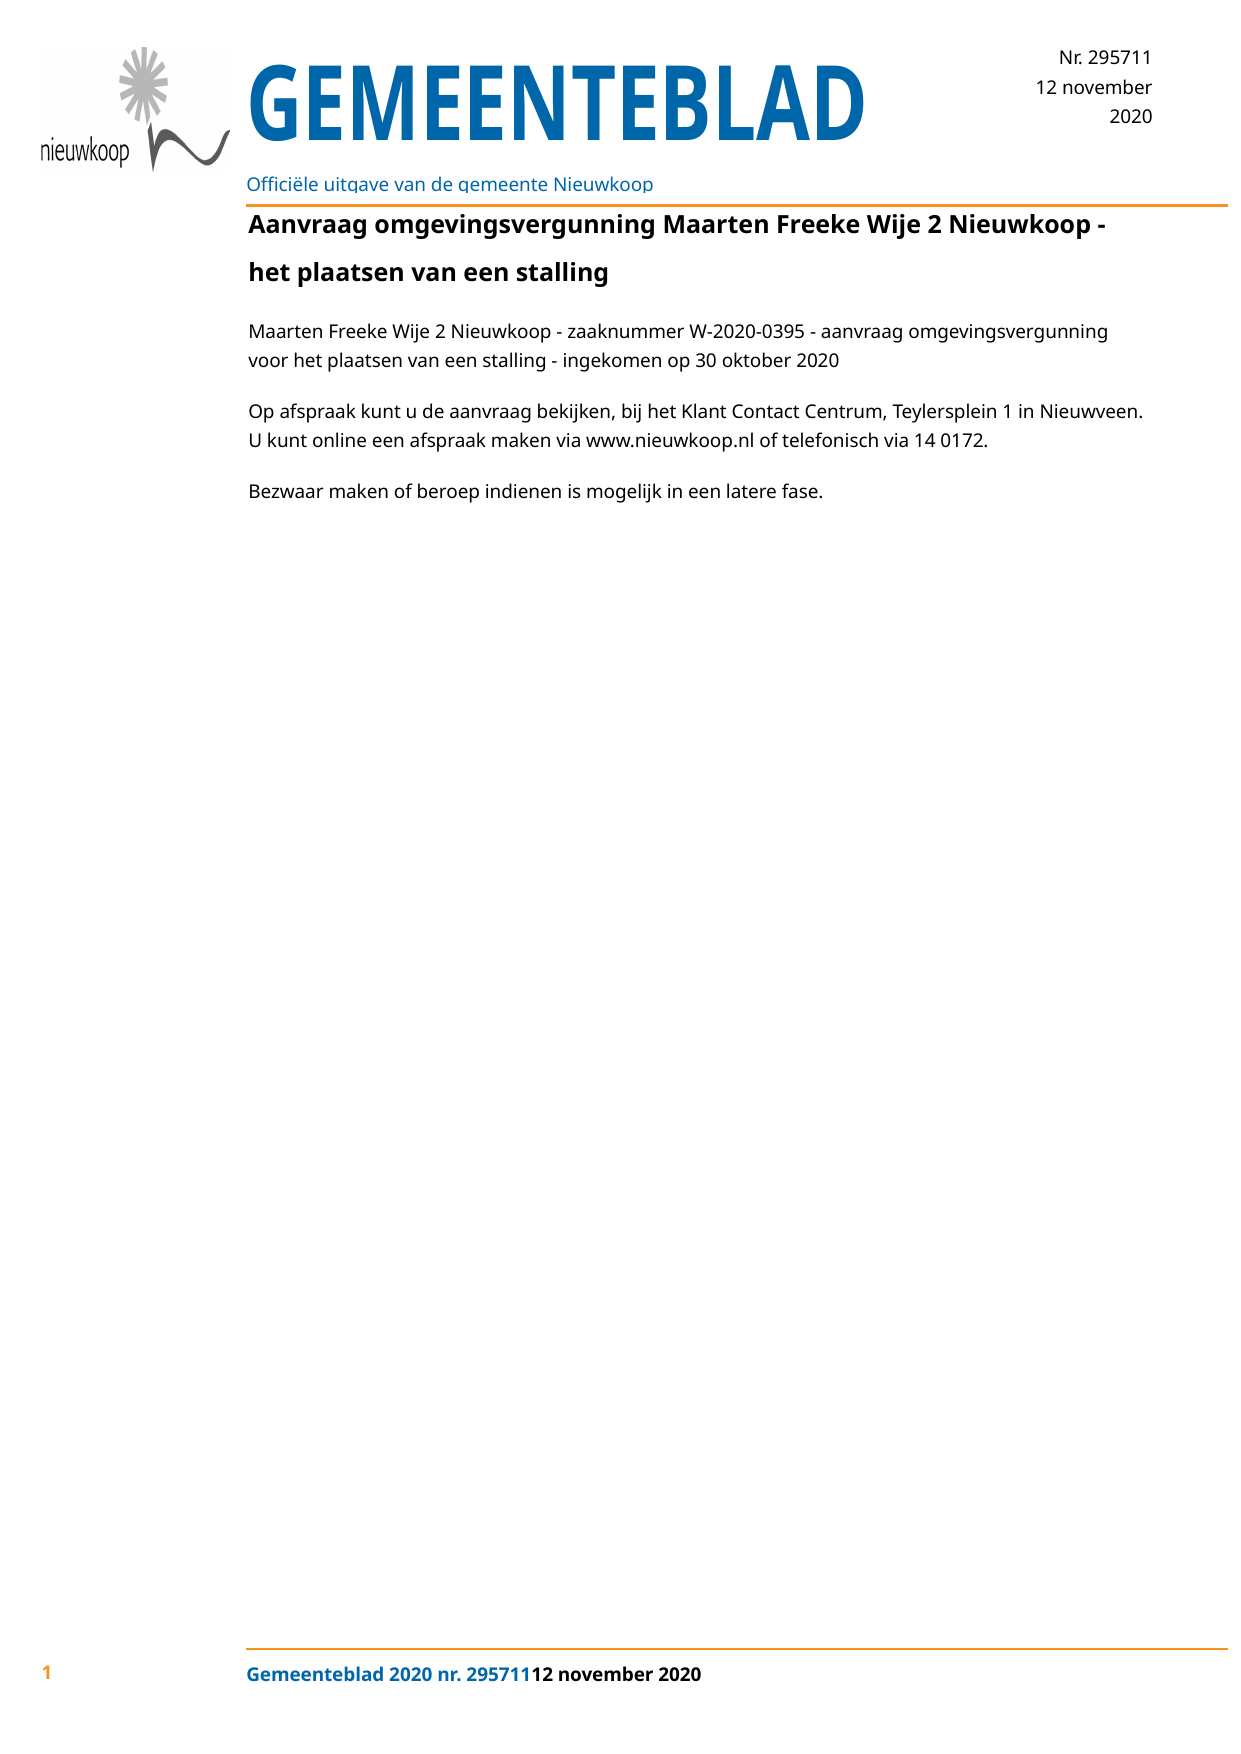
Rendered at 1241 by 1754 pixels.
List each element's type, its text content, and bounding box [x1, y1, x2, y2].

text Aanvraag omgevingsvergunning Maarten Freeke Wije 2 Nieuwkoop - het plaatsen van een stalling [248, 207, 1152, 288]
text Bezwaar maken of beroep indienen is mogelijk in een latere fase. [248, 478, 1152, 504]
picture [41, 47, 231, 172]
text Op afspraak kunt u de aanvraag bekijken, bij het Klant Contact Centrum, Teylersplein 1 in Nieuwveen. U kunt online een afspraak maken via www.nieuwkoop.nl of telefonisch via 14 0172. [248, 398, 1152, 453]
text Maarten Freeke Wije 2 Nieuwkoop - zaaknummer W-2020-0395 - aanvraag omgevingsvergunning voor het plaatsen van een stalling - ingekomen op 30 oktober 2020 [248, 318, 1152, 373]
